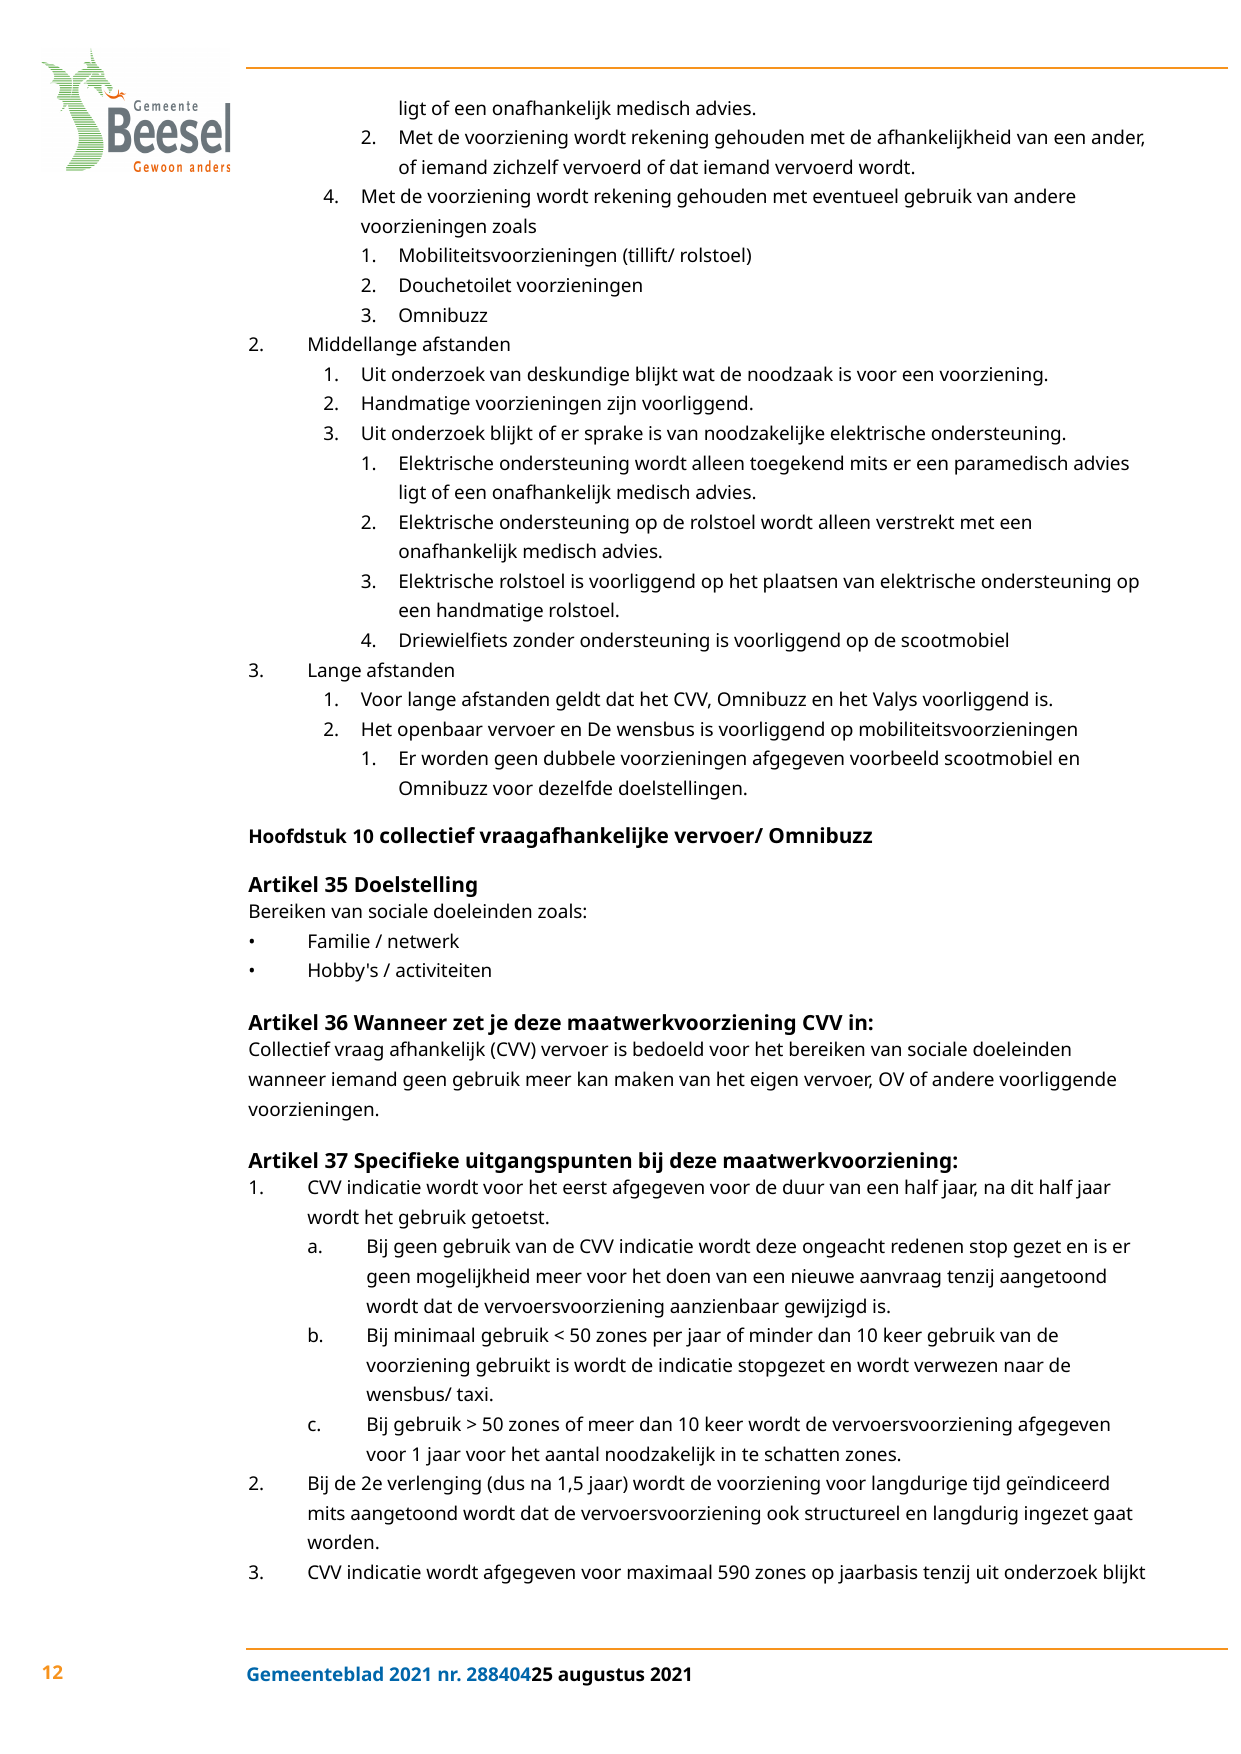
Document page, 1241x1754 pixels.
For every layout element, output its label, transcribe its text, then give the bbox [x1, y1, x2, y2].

list Met de voorziening wordt rekening gehouden met de afhankelijkheid van een ander, of iemand zichzelf vervoerd of dat iemand vervoerd wordt. [361, 124, 1152, 180]
list Familie / netwerk [248, 928, 1152, 954]
list Bij minimaal gebruik < 50 zones per jaar of minder dan 10 keer gebruik van de voorziening gebruikt is wordt de indicatie stopgezet en wordt verwezen naar de wensbus/ taxi. [307, 1322, 1152, 1407]
list Douchetoilet voorzieningen [361, 272, 1152, 298]
list Omnibuzz [361, 302, 1152, 328]
text Bereiken van sociale doeleinden zoals: [248, 898, 1152, 924]
list Voor lange afstanden geldt dat het CVV, Omnibuzz en het Valys voorliggend is. [323, 686, 1152, 712]
list Mobiliteitsvoorzieningen (tillift/ rolstoel) [361, 243, 1152, 268]
list CVV indicatie wordt voor het eerst afgegeven voor de duur van een half jaar, na dit half jaar wordt het gebruik getoetst. [248, 1174, 1152, 1230]
list Bij geen gebruik van de CVV indicatie wordt deze ongeacht redenen stop gezet en is er geen mogelijkheid meer voor het doen van een nieuwe aanvraag tenzij aangetoond wordt dat de vervoersvoorziening aanzienbaar gewijzigd is. [307, 1234, 1152, 1319]
text Collectief vraag afhankelijk (CVV) vervoer is bedoeld voor het bereiken van sociale doeleinden wanneer iemand geen gebruik meer kan maken van het eigen vervoer, OV of andere voorliggende voorzieningen. [248, 1037, 1152, 1121]
list Uit onderzoek van deskundige blijkt wat de noodzaak is voor een voorziening. [323, 361, 1152, 387]
list Bij de 2e verlenging (dus na 1,5 jaar) wordt de voorziening voor langdurige tijd geïndiceerd mits aangetoond wordt dat de vervoersvoorziening ook structureel en langdurig ingezet gaat worden. [248, 1470, 1152, 1555]
text Artikel 36 Wanneer zet je deze maatwerkvoorziening CVV in: [248, 1008, 1152, 1037]
list Er worden geen dubbele voorzieningen afgegeven voorbeeld scootmobiel en Omnibuzz voor dezelfde doelstellingen. [361, 746, 1152, 801]
list CVV indicatie wordt afgegeven voor maximaal 590 zones op jaarbasis tenzij uit onderzoek blijkt [248, 1559, 1152, 1585]
list Het openbaar vervoer en De wensbus is voorliggend op mobiliteitsvoorzieningen [323, 716, 1152, 742]
list Middellange afstanden [248, 331, 1152, 357]
list Bij gebruik > 50 zones of meer dan 10 keer wordt de vervoersvoorziening afgegeven voor 1 jaar voor het aantal noodzakelijk in te schatten zones. [307, 1411, 1152, 1467]
picture [41, 47, 231, 172]
list Elektrische ondersteuning wordt alleen toegekend mits er een paramedisch advies ligt of een onafhankelijk medisch advies. [361, 450, 1152, 505]
list Elektrische ondersteuning op de rolstoel wordt alleen verstrekt met een onafhankelijk medisch advies. [361, 509, 1152, 564]
text Hoofdstuk 10 collectief vraagafhankelijke vervoer/ Omnibuzz [248, 821, 1152, 849]
list Handmatige voorzieningen zijn voorliggend. [323, 391, 1152, 416]
list Elektrische rolstoel is voorliggend op het plaatsen van elektrische ondersteuning op een handmatige rolstoel. [361, 568, 1152, 623]
list Hobby's / activiteiten [248, 958, 1152, 983]
list Met de voorziening wordt rekening gehouden met eventueel gebruik van andere voorzieningen zoals [323, 183, 1152, 239]
list Lange afstanden [248, 657, 1152, 683]
list ligt of een onafhankelijk medisch advies. [361, 95, 1152, 121]
text Artikel 35 Doelstelling [248, 870, 1152, 898]
list Driewielfiets zonder ondersteuning is voorliggend op de scootmobiel [361, 627, 1152, 653]
text Artikel 37 Specifieke uitgangspunten bij deze maatwerkvoorziening: [248, 1146, 1152, 1174]
list Uit onderzoek blijkt of er sprake is van noodzakelijke elektrische ondersteuning. [323, 420, 1152, 446]
